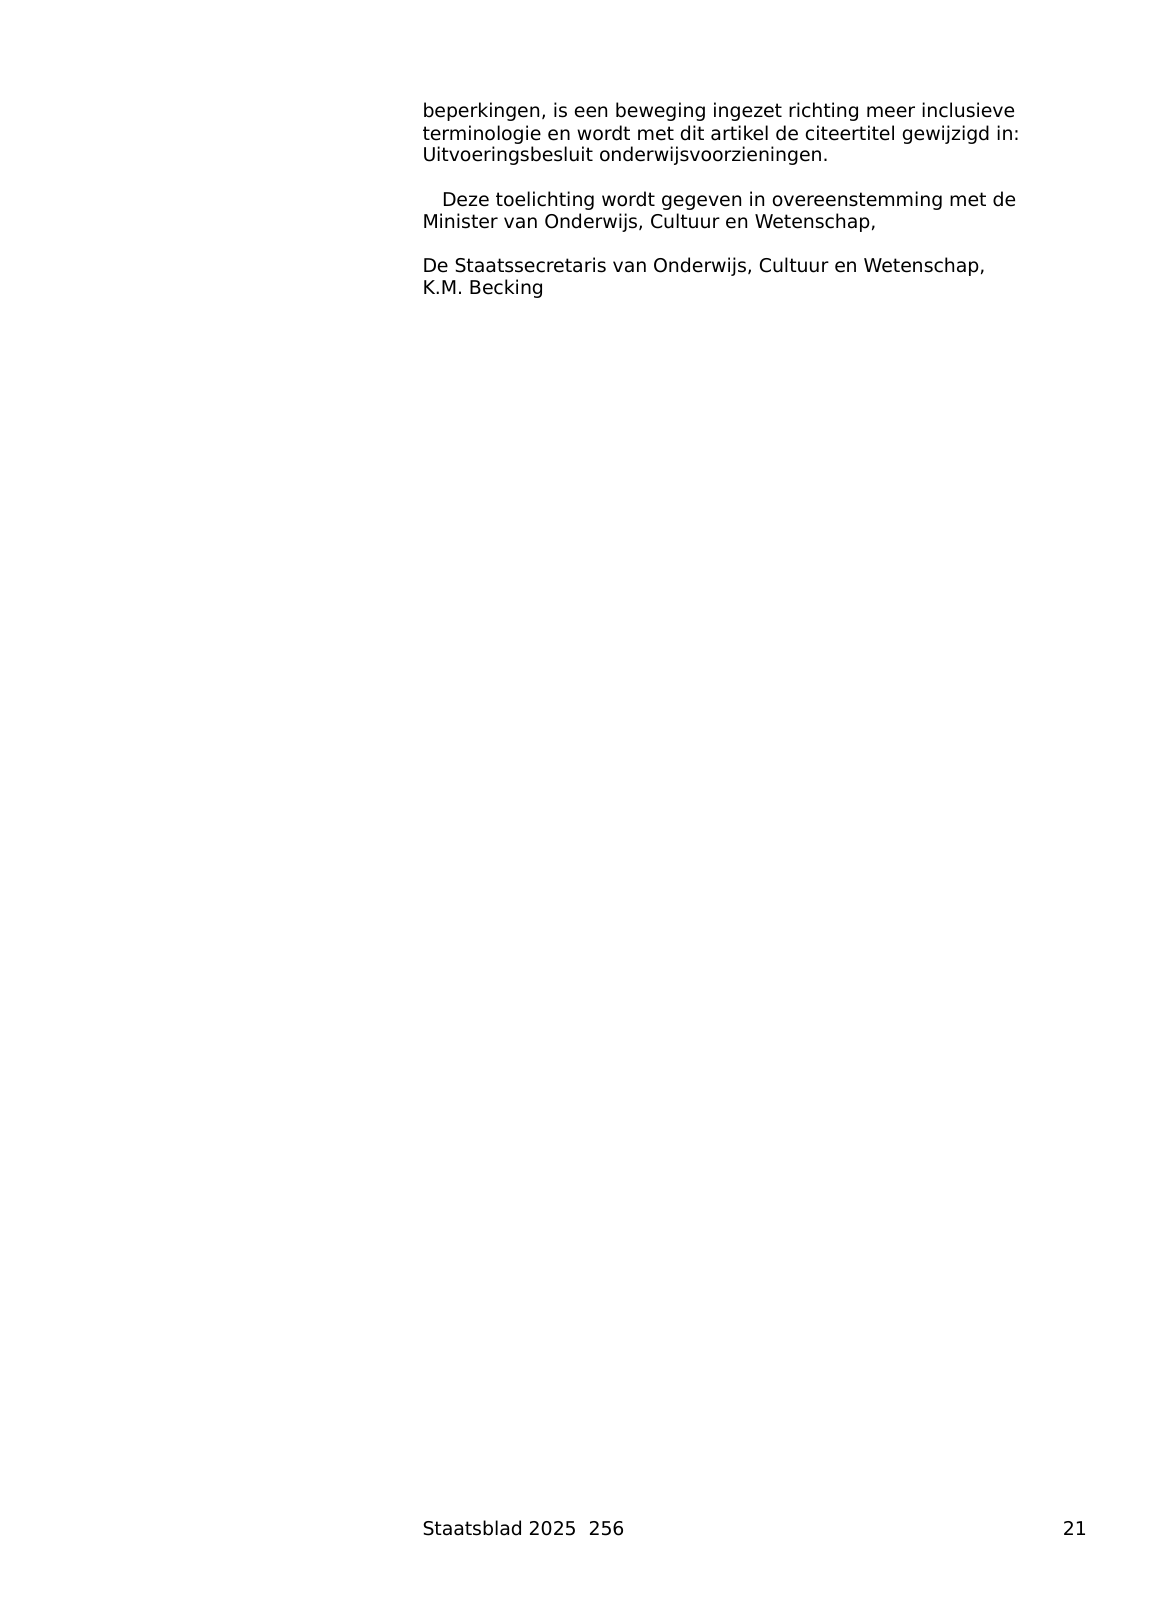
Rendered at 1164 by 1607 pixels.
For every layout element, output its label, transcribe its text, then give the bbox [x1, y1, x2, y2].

text Deze toelichting wordt gegeven in overeenstemming met de Minister van Onderwijs, Cultuur en Wetenschap, [422, 188, 1087, 232]
text De Staatssecretaris van Onderwijs, Cultuur en Wetenschap, K.M. Becking [422, 255, 1087, 299]
text beperkingen, is een beweging ingezet richting meer inclusieve terminologie en wordt met dit artikel de citeertitel gewijzigd in: Uitvoeringsbesluit onderwijsvoorzieningen. [422, 100, 1087, 166]
